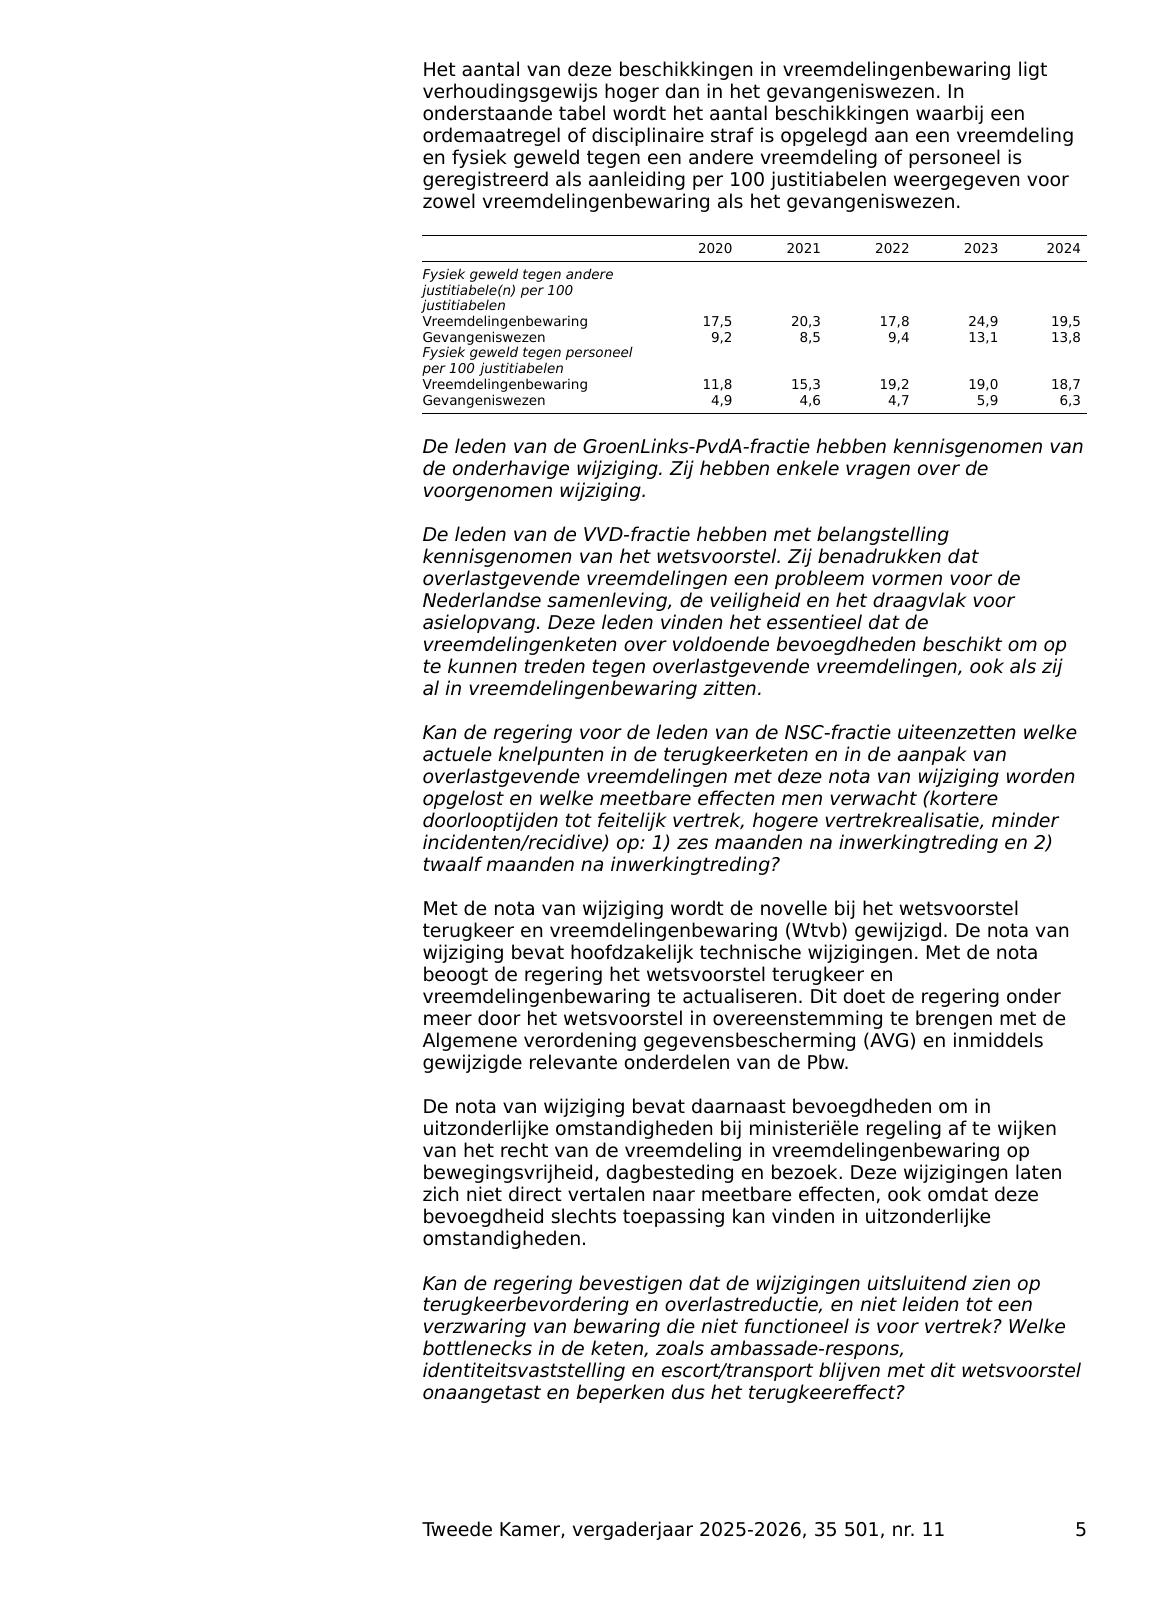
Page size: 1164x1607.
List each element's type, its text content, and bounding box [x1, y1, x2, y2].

table_cell 9,4 [827, 330, 915, 345]
table_header 2024 [1004, 236, 1087, 261]
table_cell [650, 345, 1087, 377]
table_header [422, 236, 649, 261]
table_cell 17,5 [650, 314, 738, 329]
table_cell 4,7 [827, 393, 915, 413]
text De leden van de VVD-fractie hebben met belangstelling kennisgenomen van het wetsvoorstel. Zij benadrukken dat overlastgevende vreemdelingen een probleem vormen voor de Nederlandse samenleving, de veiligheid en het draagvlak voor asielopvang. Deze leden vinden het essentieel dat de vreemdelingenketen over voldoende bevoegdheden beschikt om op te kunnen treden tegen overlastgevende vreemdelingen, ook als zij al in vreemdelingenbewaring zitten. [422, 524, 1087, 700]
table_cell 15,3 [738, 377, 827, 392]
table_cell 24,9 [915, 314, 1004, 329]
table_cell 19,0 [915, 377, 1004, 392]
table_cell Vreemdelingenbewaring [422, 314, 649, 329]
text Het aantal van deze beschikkingen in vreemdelingenbewaring ligt verhoudingsgewijs hoger dan in het gevangeniswezen. In onderstaande tabel wordt het aantal beschikkingen waarbij een ordemaatregel of disciplinaire straf is opgelegd aan een vreemdeling en fysiek geweld tegen een andere vreemdeling of personeel is geregistreerd als aanleiding per 100 justitiabelen weergegeven voor zowel vreemdelingenbewaring als het gevangeniswezen. [422, 59, 1087, 213]
text Kan de regering voor de leden van de NSC-fractie uiteenzetten welke actuele knelpunten in de terugkeerketen en in de aanpak van overlastgevende vreemdelingen met deze nota van wijziging worden opgelost en welke meetbare effecten men verwacht (kortere doorlooptijden tot feitelijk vertrek, hogere vertrekrealisatie, minder incidenten/recidive) op: 1) zes maanden na inwerkingtreding en 2) twaalf maanden na inwerkingtreding? [422, 722, 1087, 876]
table_cell [650, 262, 1087, 314]
table_cell 18,7 [1004, 377, 1087, 392]
table_cell Fysiek geweld tegen andere justitiabele(n) per 100 justitiabelen [422, 262, 649, 314]
table_cell 8,5 [738, 330, 827, 345]
table_cell 11,8 [650, 377, 738, 392]
table_cell 5,9 [915, 393, 1004, 413]
table_header 2023 [915, 236, 1004, 261]
table_cell Fysiek geweld tegen personeel per 100 justitiabelen [422, 345, 649, 377]
text Met de nota van wijziging wordt de novelle bij het wetsvoorstel terugkeer en vreemdelingenbewaring (Wtvb) gewijzigd. De nota van wijziging bevat hoofdzakelijk technische wijzigingen. Met de nota beoogt de regering het wetsvoorstel terugkeer en vreemdelingenbewaring te actualiseren. Dit doet de regering onder meer door het wetsvoorstel in overeenstemming te brengen met de Algemene verordening gegevensbescherming (AVG) en inmiddels gewijzigde relevante onderdelen van de Pbw. [422, 898, 1087, 1074]
table_header 2022 [827, 236, 915, 261]
table_cell 13,8 [1004, 330, 1087, 345]
table_cell 19,5 [1004, 314, 1087, 329]
table_header 2021 [738, 236, 827, 261]
table_cell Gevangeniswezen [422, 330, 649, 345]
text Kan de regering bevestigen dat de wijzigingen uitsluitend zien op terugkeerbevordering en overlastreductie, en niet leiden tot een verzwaring van bewaring die niet functioneel is voor vertrek? Welke bottlenecks in de keten, zoals ambassade-respons, identiteitsvaststelling en escort/transport blijven met dit wetsvoorstel onaangetast en beperken dus het terugkeereffect? [422, 1272, 1087, 1404]
table_cell 6,3 [1004, 393, 1087, 413]
table_cell Vreemdelingenbewaring [422, 377, 649, 392]
table_header 2020 [650, 236, 738, 261]
table_cell 9,2 [650, 330, 738, 345]
table_cell 19,2 [827, 377, 915, 392]
text De leden van de GroenLinks-PvdA-fractie hebben kennisgenomen van de onderhavige wijziging. Zij hebben enkele vragen over de voorgenomen wijziging. [422, 436, 1087, 502]
table_cell 17,8 [827, 314, 915, 329]
table_cell 20,3 [738, 314, 827, 329]
table_cell 4,6 [738, 393, 827, 413]
text De nota van wijziging bevat daarnaast bevoegdheden om in uitzonderlijke omstandigheden bij ministeriële regeling af te wijken van het recht van de vreemdeling in vreemdelingenbewaring op bewegingsvrijheid, dagbesteding en bezoek. Deze wijzigingen laten zich niet direct vertalen naar meetbare effecten, ook omdat deze bevoegdheid slechts toepassing kan vinden in uitzonderlijke omstandigheden. [422, 1096, 1087, 1250]
table_cell Gevangeniswezen [422, 393, 649, 413]
table_cell 4,9 [650, 393, 738, 413]
table_cell 13,1 [915, 330, 1004, 345]
